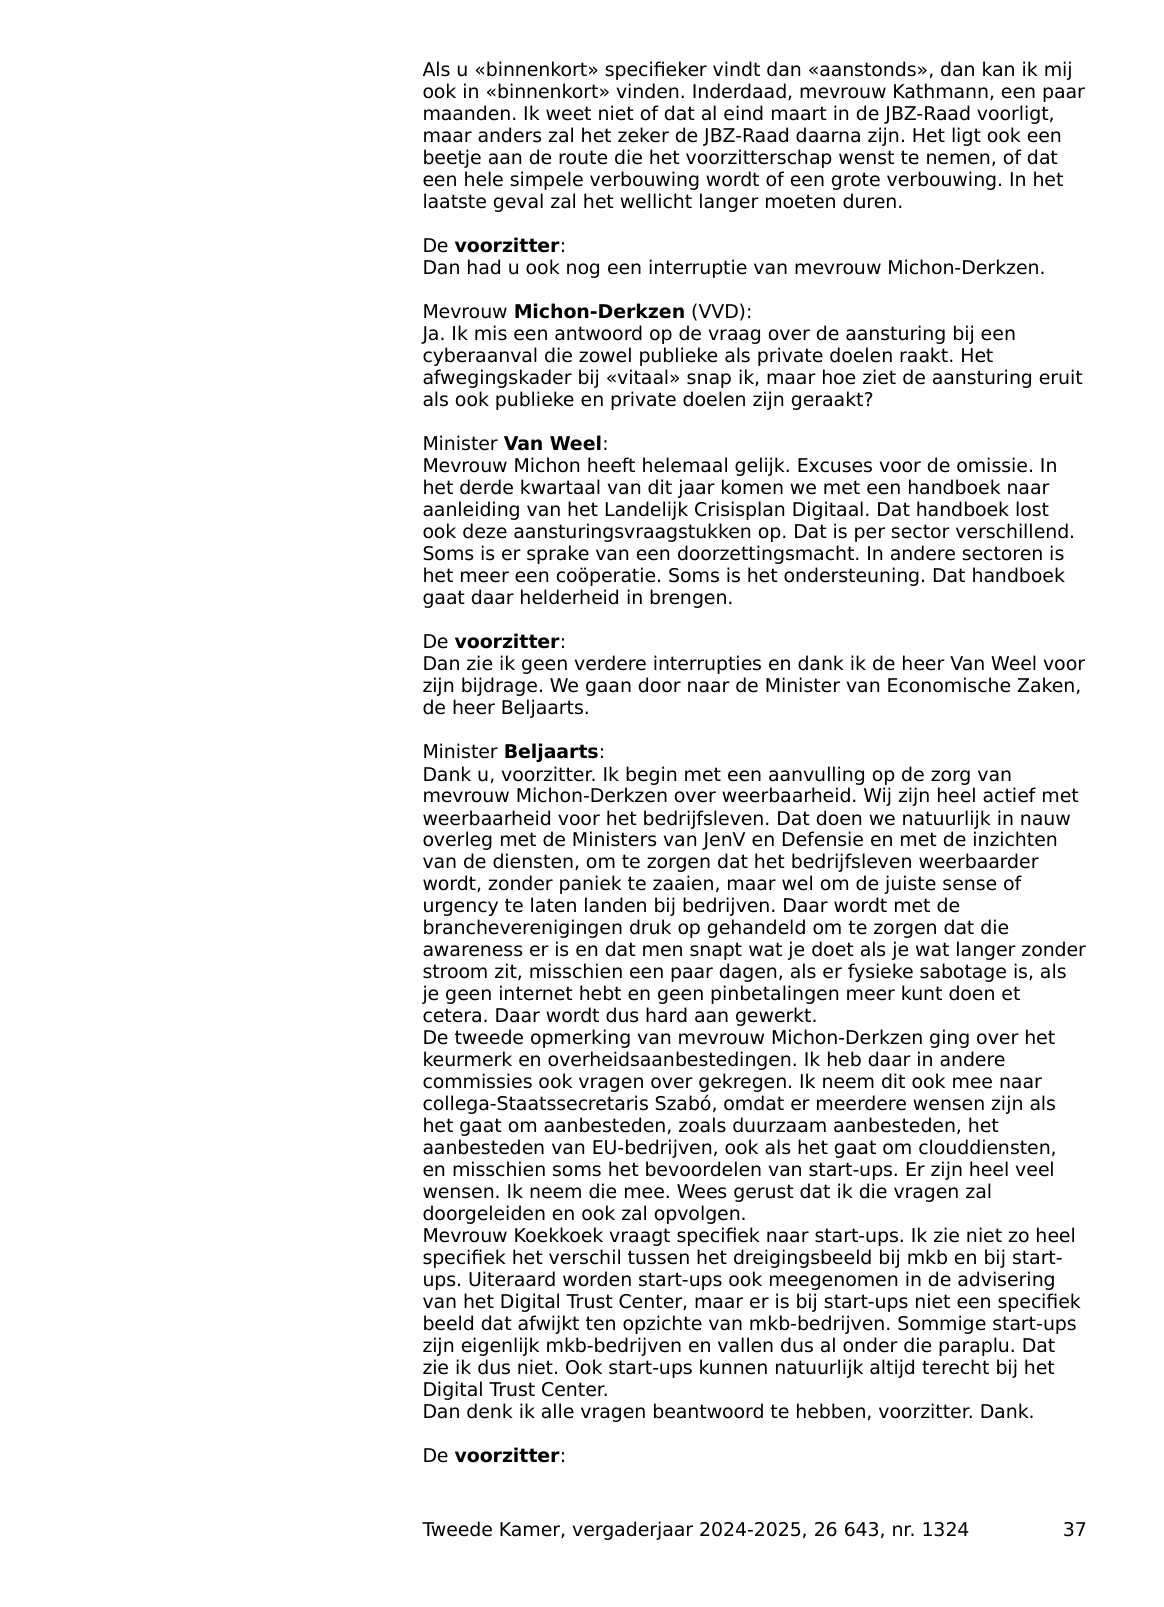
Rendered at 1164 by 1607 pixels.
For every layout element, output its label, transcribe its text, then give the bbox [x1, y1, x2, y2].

text Dan zie ik geen verdere interrupties en dank ik de heer Van Weel voor zijn bijdrage. We gaan door naar de Minister van Economische Zaken, de heer Beljaarts. [422, 653, 1087, 719]
text Minister Beljaarts: [422, 741, 1087, 763]
text Mevrouw Michon-Derkzen (VVD): [422, 301, 1087, 323]
text Mevrouw Koekkoek vraagt specifiek naar start-ups. Ik zie niet zo heel specifiek het verschil tussen het dreigingsbeeld bij mkb en bij start-ups. Uiteraard worden start-ups ook meegenomen in de advisering van het Digital Trust Center, maar er is bij start-ups niet een specifiek beeld dat afwijkt ten opzichte van mkb-bedrijven. Sommige start-ups zijn eigenlijk mkb-bedrijven en vallen dus al onder die paraplu. Dat zie ik dus niet. Ook start-ups kunnen natuurlijk altijd terecht bij het Digital Trust Center. [422, 1225, 1087, 1401]
text De voorzitter: [422, 631, 1087, 653]
text De voorzitter: [422, 235, 1087, 257]
text Minister Van Weel: [422, 433, 1087, 455]
text De voorzitter: [422, 1445, 1087, 1467]
text De tweede opmerking van mevrouw Michon-Derkzen ging over het keurmerk en overheidsaanbestedingen. Ik heb daar in andere commissies ook vragen over gekregen. Ik neem dit ook mee naar collega-Staatssecretaris Szabó, omdat er meerdere wensen zijn als het gaat om aanbesteden, zoals duurzaam aanbesteden, het aanbesteden van EU-bedrijven, ook als het gaat om clouddiensten, en misschien soms het bevoordelen van start-ups. Er zijn heel veel wensen. Ik neem die mee. Wees gerust dat ik die vragen zal doorgeleiden en ook zal opvolgen. [422, 1027, 1087, 1225]
text Dan denk ik alle vragen beantwoord te hebben, voorzitter. Dank. [422, 1401, 1087, 1423]
text Dan had u ook nog een interruptie van mevrouw Michon-Derkzen. [422, 257, 1087, 279]
text Mevrouw Michon heeft helemaal gelijk. Excuses voor de omissie. In het derde kwartaal van dit jaar komen we met een handboek naar aanleiding van het Landelijk Crisisplan Digitaal. Dat handboek lost ook deze aansturingsvraagstukken op. Dat is per sector verschillend. Soms is er sprake van een doorzettingsmacht. In andere sectoren is het meer een coöperatie. Soms is het ondersteuning. Dat handboek gaat daar helderheid in brengen. [422, 455, 1087, 609]
text Als u «binnenkort» specifieker vindt dan «aanstonds», dan kan ik mij ook in «binnenkort» vinden. Inderdaad, mevrouw Kathmann, een paar maanden. Ik weet niet of dat al eind maart in de JBZ-Raad voorligt, maar anders zal het zeker de JBZ-Raad daarna zijn. Het ligt ook een beetje aan de route die het voorzitterschap wenst te nemen, of dat een hele simpele verbouwing wordt of een grote verbouwing. In het laatste geval zal het wellicht langer moeten duren. [422, 59, 1087, 213]
text Ja. Ik mis een antwoord op de vraag over de aansturing bij een cyberaanval die zowel publieke als private doelen raakt. Het afwegingskader bij «vitaal» snap ik, maar hoe ziet de aansturing eruit als ook publieke en private doelen zijn geraakt? [422, 323, 1087, 411]
text Dank u, voorzitter. Ik begin met een aanvulling op de zorg van mevrouw Michon-Derkzen over weerbaarheid. Wij zijn heel actief met weerbaarheid voor het bedrijfsleven. Dat doen we natuurlijk in nauw overleg met de Ministers van JenV en Defensie en met de inzichten van de diensten, om te zorgen dat het bedrijfsleven weerbaarder wordt, zonder paniek te zaaien, maar wel om de juiste sense of urgency te laten landen bij bedrijven. Daar wordt met de brancheverenigingen druk op gehandeld om te zorgen dat die awareness er is en dat men snapt wat je doet als je wat langer zonder stroom zit, misschien een paar dagen, als er fysieke sabotage is, als je geen internet hebt en geen pinbetalingen meer kunt doen et cetera. Daar wordt dus hard aan gewerkt. [422, 763, 1087, 1027]
